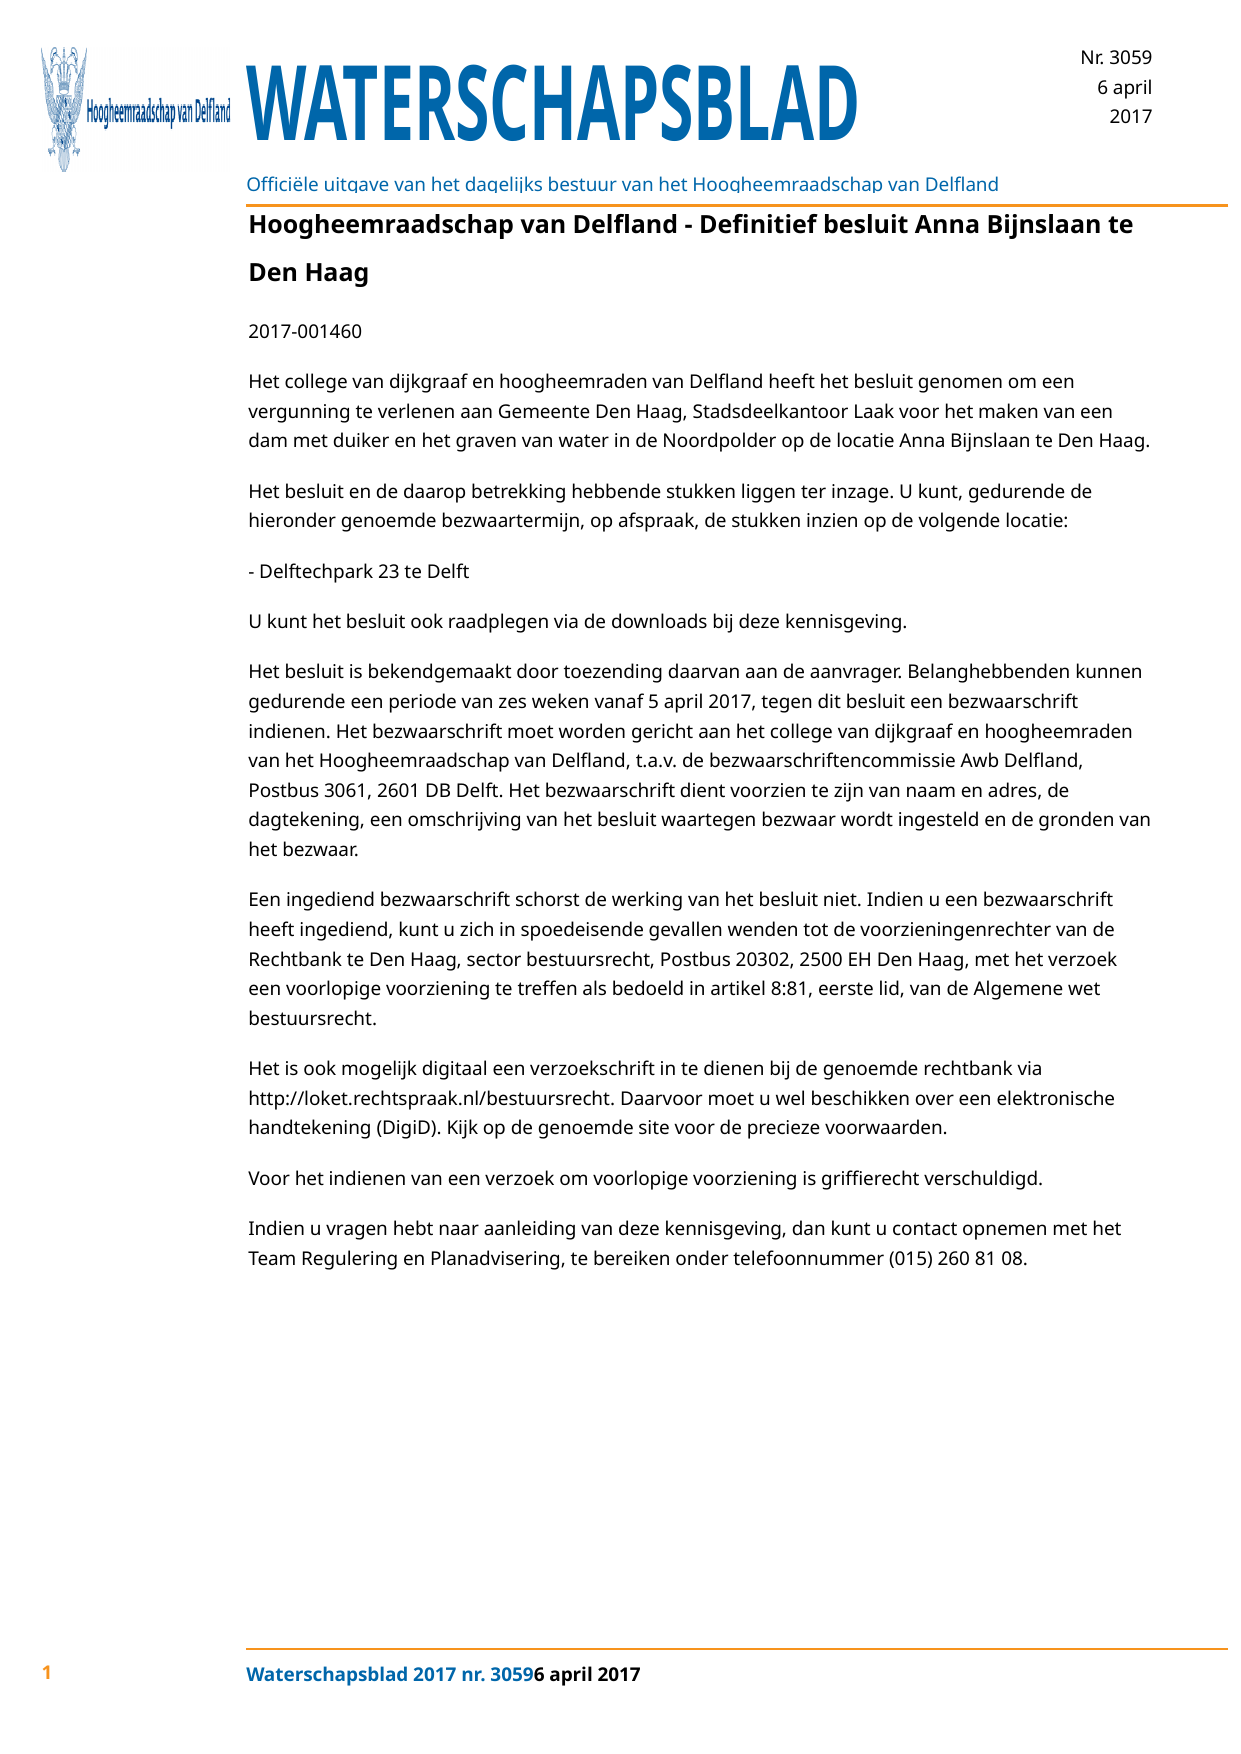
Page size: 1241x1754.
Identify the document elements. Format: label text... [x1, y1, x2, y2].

text Indien u vragen hebt naar aanleiding van deze kennisgeving, dan kunt u contact opnemen met het Team Regulering en Planadvisering, te bereiken onder telefoonnummer (015) 260 81 08. [248, 1215, 1152, 1271]
text Voor het indienen van een verzoek om voorlopige voorziening is griffierecht verschuldigd. [248, 1165, 1152, 1191]
text Hoogheemraadschap van Delfland - Definitief besluit Anna Bijnslaan te Den Haag [248, 207, 1152, 288]
text 2017-001460 [248, 318, 1152, 344]
picture [41, 47, 231, 172]
text Het besluit en de daarop betrekking hebbende stukken liggen ter inzage. U kunt, gedurende de hieronder genoemde bezwaartermijn, op afspraak, de stukken inzien op de volgende locatie: [248, 478, 1152, 533]
text Het college van dijkgraaf en hoogheemraden van Delfland heeft het besluit genomen om een vergunning te verlenen aan Gemeente Den Haag, Stadsdeelkantoor Laak voor het maken van een dam met duiker en het graven van water in de Noordpolder op de locatie Anna Bijnslaan te Den Haag. [248, 368, 1152, 453]
text U kunt het besluit ook raadplegen via de downloads bij deze kennisgeving. [248, 608, 1152, 634]
text Het is ook mogelijk digitaal een verzoekschrift in te dienen bij de genoemde rechtbank via http://loket.rechtspraak.nl/bestuursrecht. Daarvoor moet u wel beschikken over een elektronische handtekening (DigiD). Kijk op de genoemde site voor de precieze voorwaarden. [248, 1055, 1152, 1140]
text Een ingediend bezwaarschrift schorst de werking van het besluit niet. Indien u een bezwaarschrift heeft ingediend, kunt u zich in spoedeisende gevallen wenden tot de voorzieningenrechter van de Rechtbank te Den Haag, sector bestuursrecht, Postbus 20302, 2500 EH Den Haag, met het verzoek een voorlopige voorziening te treffen als bedoeld in artikel 8:81, eerste lid, van de Algemene wet bestuursrecht. [248, 887, 1152, 1031]
text - Delftechpark 23 te Delft [248, 558, 1152, 584]
text Het besluit is bekendgemaakt door toezending daarvan aan de aanvrager. Belanghebbenden kunnen gedurende een periode van zes weken vanaf 5 april 2017, tegen dit besluit een bezwaarschrift indienen. Het bezwaarschrift moet worden gericht aan het college van dijkgraaf en hoogheemraden van het Hoogheemraadschap van Delfland, t.a.v. de bezwaarschriftencommissie Awb Delfland, Postbus 3061, 2601 DB Delft. Het bezwaarschrift dient voorzien te zijn van naam en adres, de dagtekening, een omschrijving van het besluit waartegen bezwaar wordt ingesteld en de gronden van het bezwaar. [248, 659, 1152, 862]
